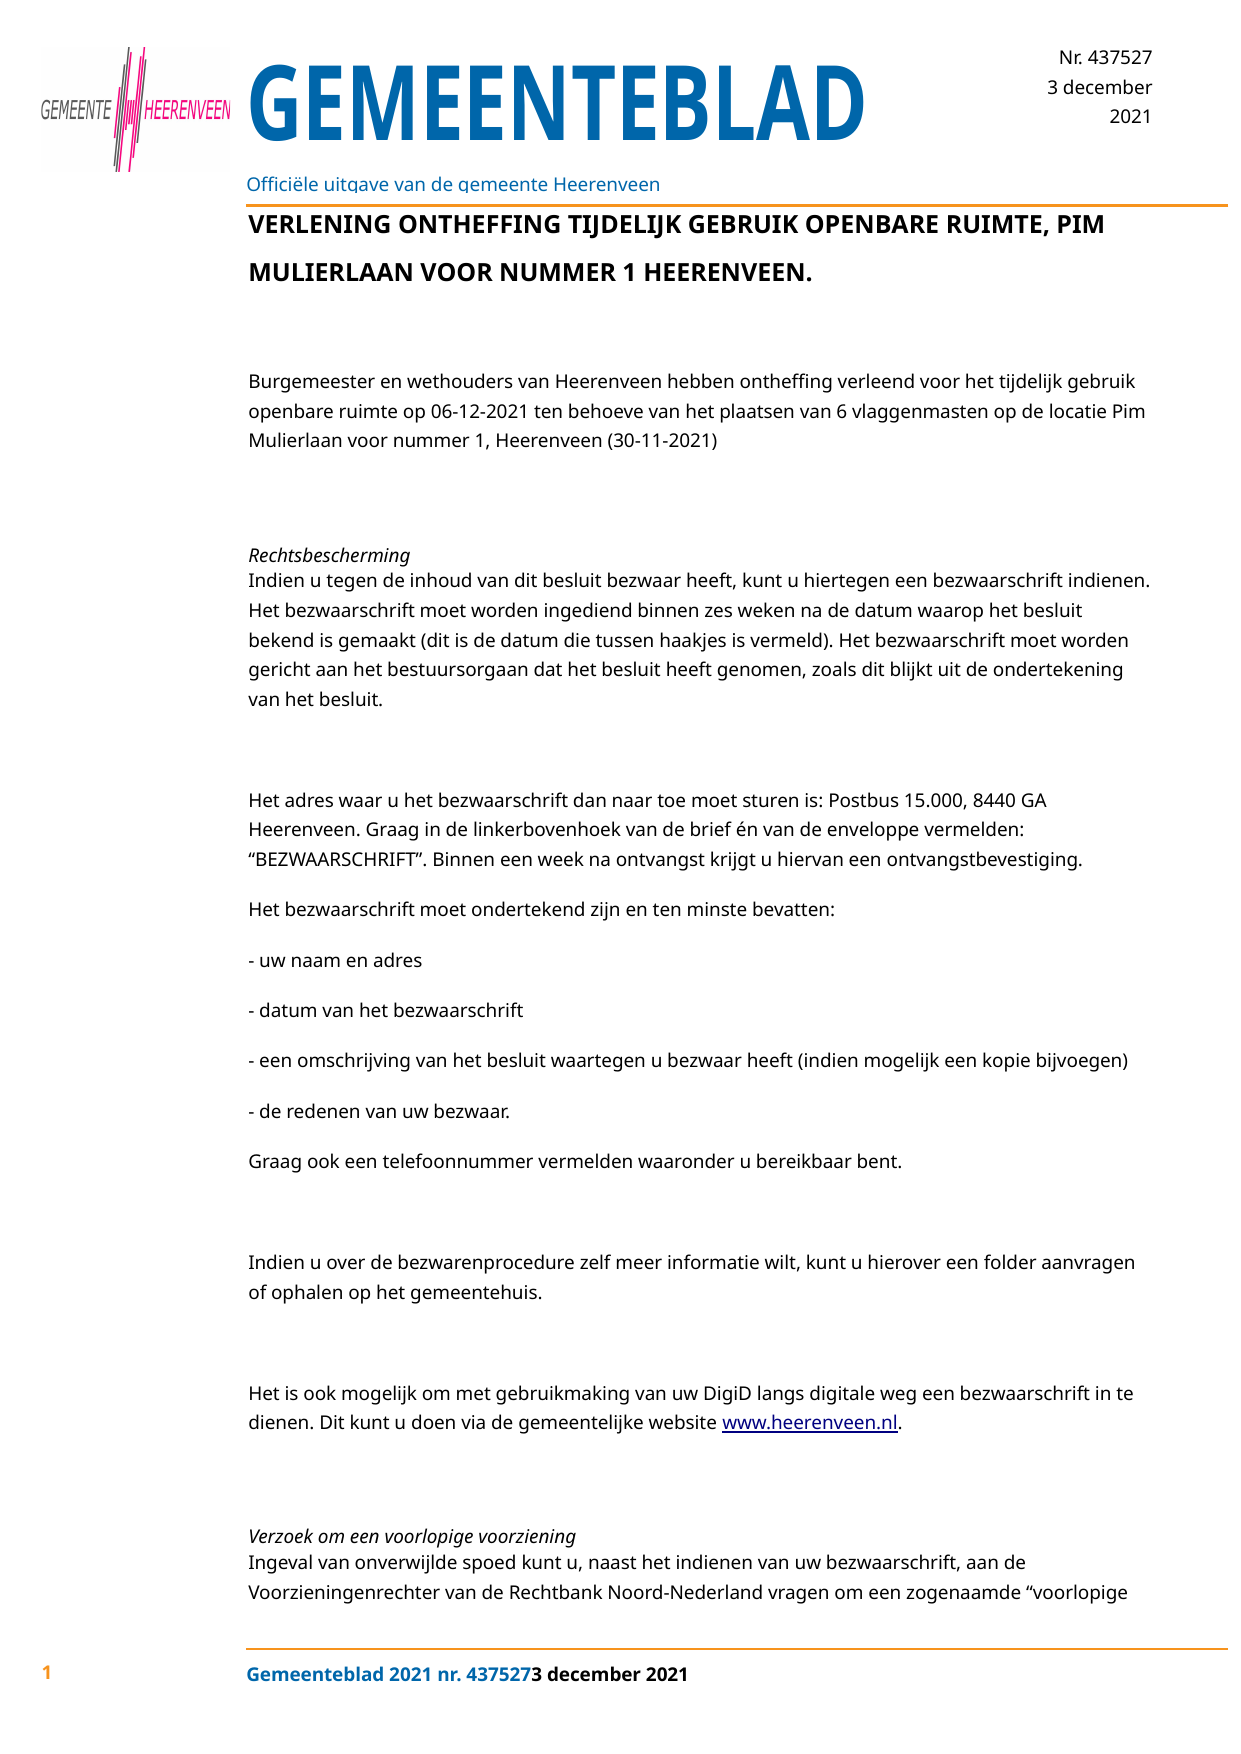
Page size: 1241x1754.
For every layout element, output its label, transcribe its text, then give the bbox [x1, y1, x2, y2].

text Indien u over de bezwarenprocedure zelf meer informatie wilt, kunt u hierover een folder aanvragen of ophalen op het gemeentehuis. [248, 1249, 1152, 1304]
text Het is ook mogelijk om met gebruikmaking van uw DigiD langs digitale weg een bezwaarschrift in te dienen. Dit kunt u doen via de gemeentelijke website www.heerenveen.nl. [248, 1380, 1152, 1435]
text Burgemeester en wethouders van Heerenveen hebben ontheffing verleend voor het tijdelijk gebruik openbare ruimte op 06-12-2021 ten behoeve van het plaatsen van 6 vlaggenmasten op de locatie Pim Mulierlaan voor nummer 1, Heerenveen (30-11-2021) [248, 368, 1152, 453]
text Indien u tegen de inhoud van dit besluit bezwaar heeft, kunt u hiertegen een bezwaarschrift indienen. Het bezwaarschrift moet worden ingediend binnen zes weken na de datum waarop het besluit bekend is gemaakt (dit is de datum die tussen haakjes is vermeld). Het bezwaarschrift moet worden gericht aan het bestuursorgaan dat het besluit heeft genomen, zoals dit blijkt uit de ondertekening van het besluit. [248, 568, 1152, 712]
text - uw naam en adres [248, 947, 1152, 972]
text Verzoek om een voorlopige voorziening [248, 1524, 1152, 1549]
picture [41, 47, 231, 172]
text Het bezwaarschrift moet ondertekend zijn en ten minste bevatten: [248, 896, 1152, 922]
text Rechtsbescherming [248, 542, 1152, 568]
text - datum van het bezwaarschrift [248, 997, 1152, 1023]
text - de redenen van uw bezwaar. [248, 1098, 1152, 1124]
text VERLENING ONTHEFFING TIJDELIJK GEBRUIK OPENBARE RUIMTE, PIM MULIERLAAN VOOR NUMMER 1 HEERENVEEN. [248, 207, 1152, 288]
text Graag ook een telefoonnummer vermelden waaronder u bereikbaar bent. [248, 1148, 1152, 1174]
text Het adres waar u het bezwaarschrift dan naar toe moet sturen is: Postbus 15.000, 8440 GA Heerenveen. Graag in de linkerbovenhoek van de brief én van de enveloppe vermelden: “BEZWAARSCHRIFT”. Binnen een week na ontvangst krijgt u hiervan een ontvangstbevestiging. [248, 787, 1152, 872]
text - een omschrijving van het besluit waartegen u bezwaar heeft (indien mogelijk een kopie bijvoegen) [248, 1048, 1152, 1073]
text Ingeval van onverwijlde spoed kunt u, naast het indienen van uw bezwaarschrift, aan de Voorzieningenrechter van de Rechtbank Noord-Nederland vragen om een zogenaamde “voorlopige [248, 1549, 1152, 1605]
